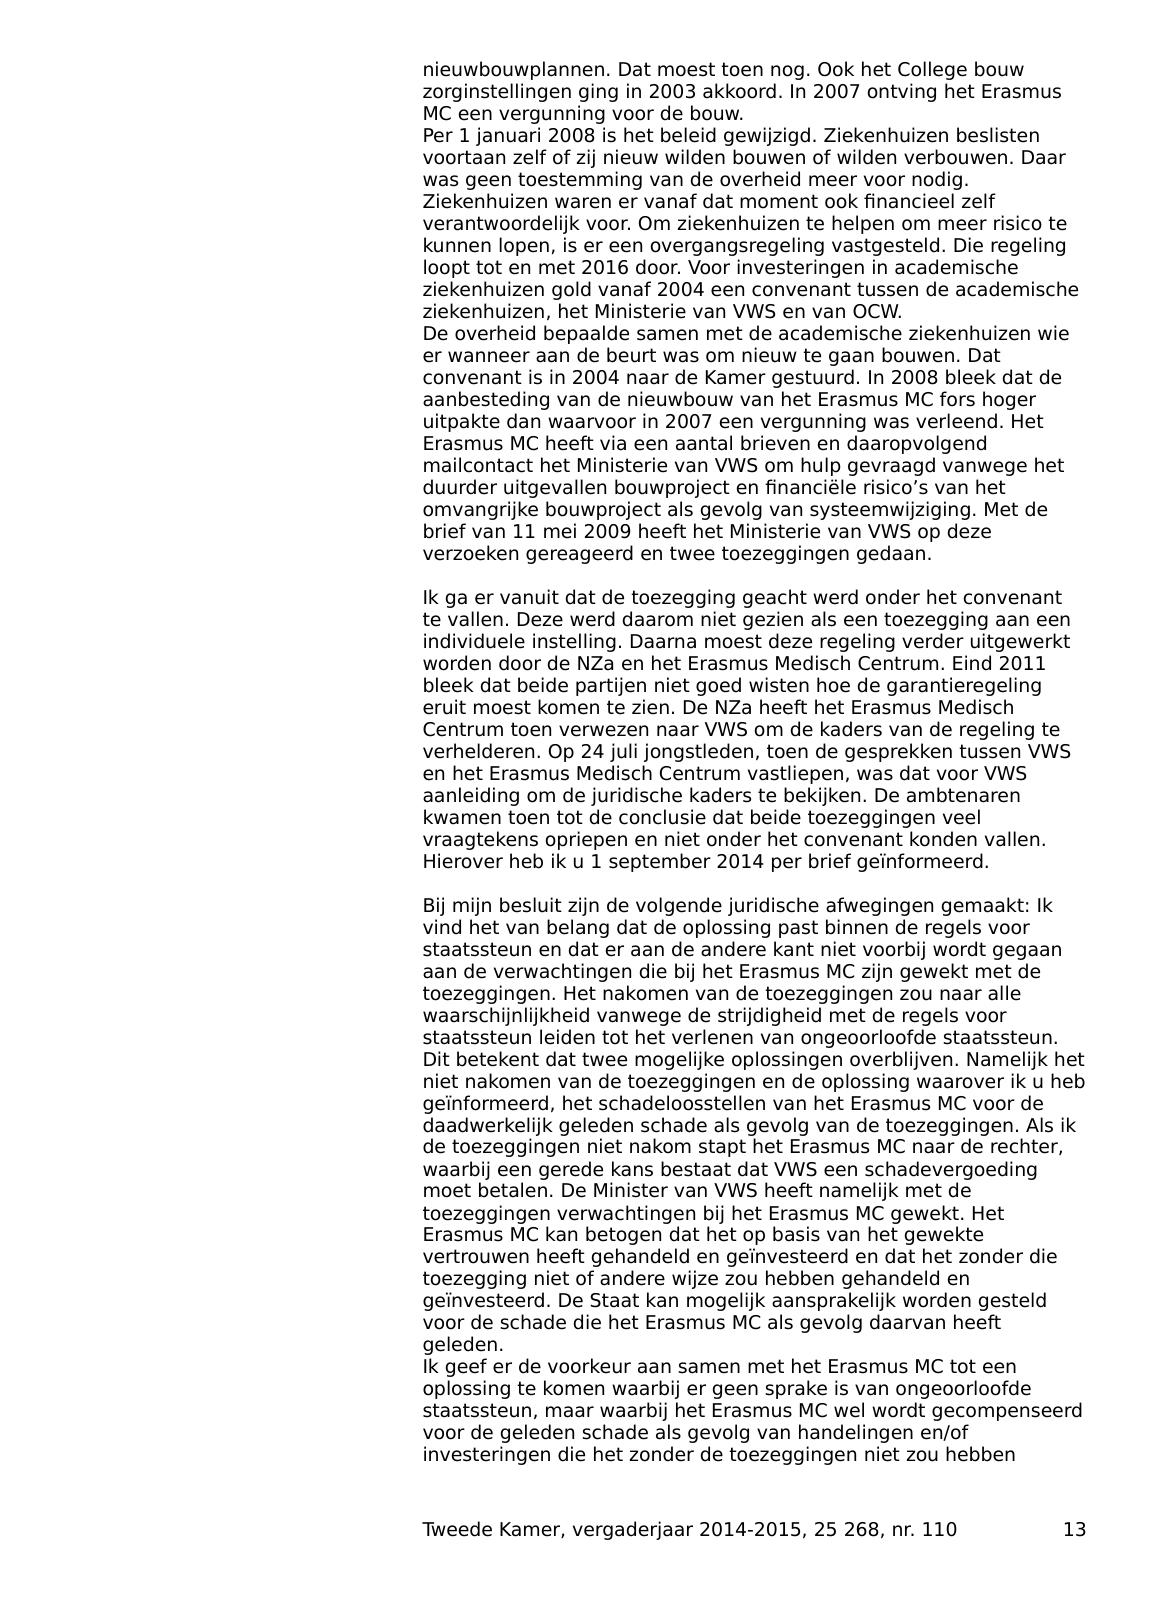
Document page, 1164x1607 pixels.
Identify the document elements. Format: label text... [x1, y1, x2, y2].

text De overheid bepaalde samen met de academische ziekenhuizen wie er wanneer aan de beurt was om nieuw te gaan bouwen. Dat convenant is in 2004 naar de Kamer gestuurd. In 2008 bleek dat de aanbesteding van de nieuwbouw van het Erasmus MC fors hoger uitpakte dan waarvoor in 2007 een vergunning was verleend. Het Erasmus MC heeft via een aantal brieven en daaropvolgend mailcontact het Ministerie van VWS om hulp gevraagd vanwege het duurder uitgevallen bouwproject en financiële risico’s van het omvangrijke bouwproject als gevolg van systeemwijziging. Met de brief van 11 mei 2009 heeft het Ministerie van VWS op deze verzoeken gereageerd en twee toezeggingen gedaan. [422, 323, 1087, 564]
text Bij mijn besluit zijn de volgende juridische afwegingen gemaakt: Ik vind het van belang dat de oplossing past binnen de regels voor staatssteun en dat er aan de andere kant niet voorbij wordt gegaan aan de verwachtingen die bij het Erasmus MC zijn gewekt met de toezeggingen. Het nakomen van de toezeggingen zou naar alle waarschijnlijkheid vanwege de strijdigheid met de regels voor staatssteun leiden tot het verlenen van ongeoorloofde staatssteun. [422, 895, 1087, 1048]
text Per 1 januari 2008 is het beleid gewijzigd. Ziekenhuizen beslisten voortaan zelf of zij nieuw wilden bouwen of wilden verbouwen. Daar was geen toestemming van de overheid meer voor nodig. Ziekenhuizen waren er vanaf dat moment ook financieel zelf verantwoordelijk voor. Om ziekenhuizen te helpen om meer risico te kunnen lopen, is er een overgangsregeling vastgesteld. Die regeling loopt tot en met 2016 door. Voor investeringen in academische ziekenhuizen gold vanaf 2004 een convenant tussen de academische ziekenhuizen, het Ministerie van VWS en van OCW. [422, 125, 1087, 323]
text Ik geef er de voorkeur aan samen met het Erasmus MC tot een oplossing te komen waarbij er geen sprake is van ongeoorloofde staatssteun, maar waarbij het Erasmus MC wel wordt gecompenseerd voor de geleden schade als gevolg van handelingen en/of investeringen die het zonder de toezeggingen niet zou hebben [422, 1356, 1087, 1466]
text Dit betekent dat twee mogelijke oplossingen overblijven. Namelijk het niet nakomen van de toezeggingen en de oplossing waarover ik u heb geïnformeerd, het schadeloosstellen van het Erasmus MC voor de daadwerkelijk geleden schade als gevolg van de toezeggingen. Als ik de toezeggingen niet nakom stapt het Erasmus MC naar de rechter, waarbij een gerede kans bestaat dat VWS een schadevergoeding moet betalen. De Minister van VWS heeft namelijk met de toezeggingen verwachtingen bij het Erasmus MC gewekt. Het Erasmus MC kan betogen dat het op basis van het gewekte vertrouwen heeft gehandeld en geïnvesteerd en dat het zonder die toezegging niet of andere wijze zou hebben gehandeld en geïnvesteerd. De Staat kan mogelijk aansprakelijk worden gesteld voor de schade die het Erasmus MC als gevolg daarvan heeft geleden. [422, 1048, 1087, 1356]
text Ik ga er vanuit dat de toezegging geacht werd onder het convenant te vallen. Deze werd daarom niet gezien als een toezegging aan een individuele instelling. Daarna moest deze regeling verder uitgewerkt worden door de NZa en het Erasmus Medisch Centrum. Eind 2011 bleek dat beide partijen niet goed wisten hoe de garantieregeling eruit moest komen te zien. De NZa heeft het Erasmus Medisch Centrum toen verwezen naar VWS om de kaders van de regeling te verhelderen. Op 24 juli jongstleden, toen de gesprekken tussen VWS en het Erasmus Medisch Centrum vastliepen, was dat voor VWS aanleiding om de juridische kaders te bekijken. De ambtenaren kwamen toen tot de conclusie dat beide toezeggingen veel vraagtekens opriepen en niet onder het convenant konden vallen. Hierover heb ik u 1 september 2014 per brief geïnformeerd. [422, 587, 1087, 872]
text nieuwbouwplannen. Dat moest toen nog. Ook het College bouw zorginstellingen ging in 2003 akkoord. In 2007 ontving het Erasmus MC een vergunning voor de bouw. [422, 59, 1087, 125]
